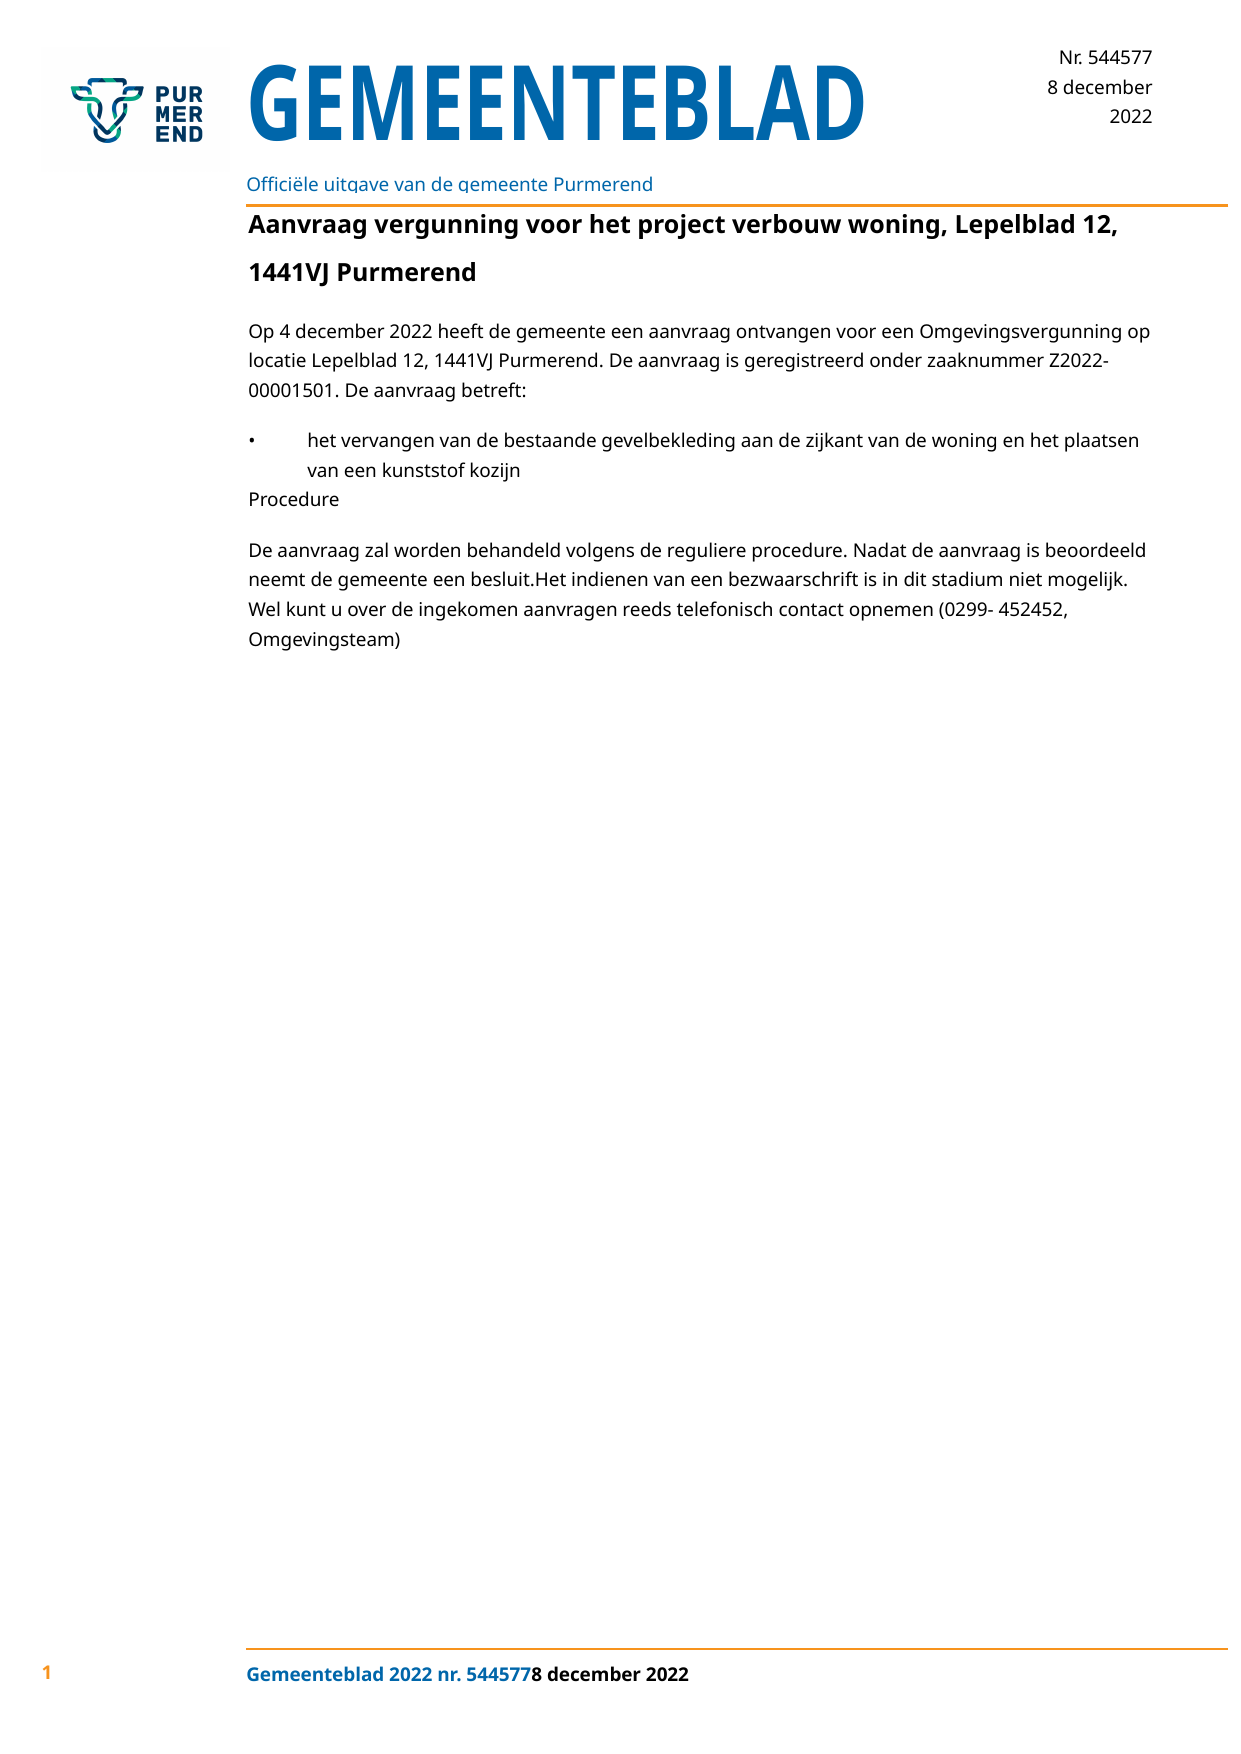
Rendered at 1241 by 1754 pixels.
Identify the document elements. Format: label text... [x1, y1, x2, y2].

text Aanvraag vergunning voor het project verbouw woning, Lepelblad 12, 1441VJ Purmerend [248, 207, 1152, 288]
text Procedure [248, 487, 1152, 512]
list het vervangen van de bestaande gevelbekleding aan de zijkant van de woning en het plaatsen van een kunststof kozijn [248, 427, 1152, 483]
text De aanvraag zal worden behandeld volgens de reguliere procedure. Nadat de aanvraag is beoordeeld neemt de gemeente een besluit.Het indienen van een bezwaarschrift is in dit stadium niet mogelijk. Wel kunt u over de ingekomen aanvragen reeds telefonisch contact opnemen (0299- 452452, Omgevingsteam) [248, 537, 1152, 652]
text Op 4 december 2022 heeft de gemeente een aanvraag ontvangen voor een Omgevingsvergunning op locatie Lepelblad 12, 1441VJ Purmerend. De aanvraag is geregistreerd onder zaaknummer Z2022-00001501. De aanvraag betreft: [248, 318, 1152, 403]
picture [41, 47, 231, 172]
